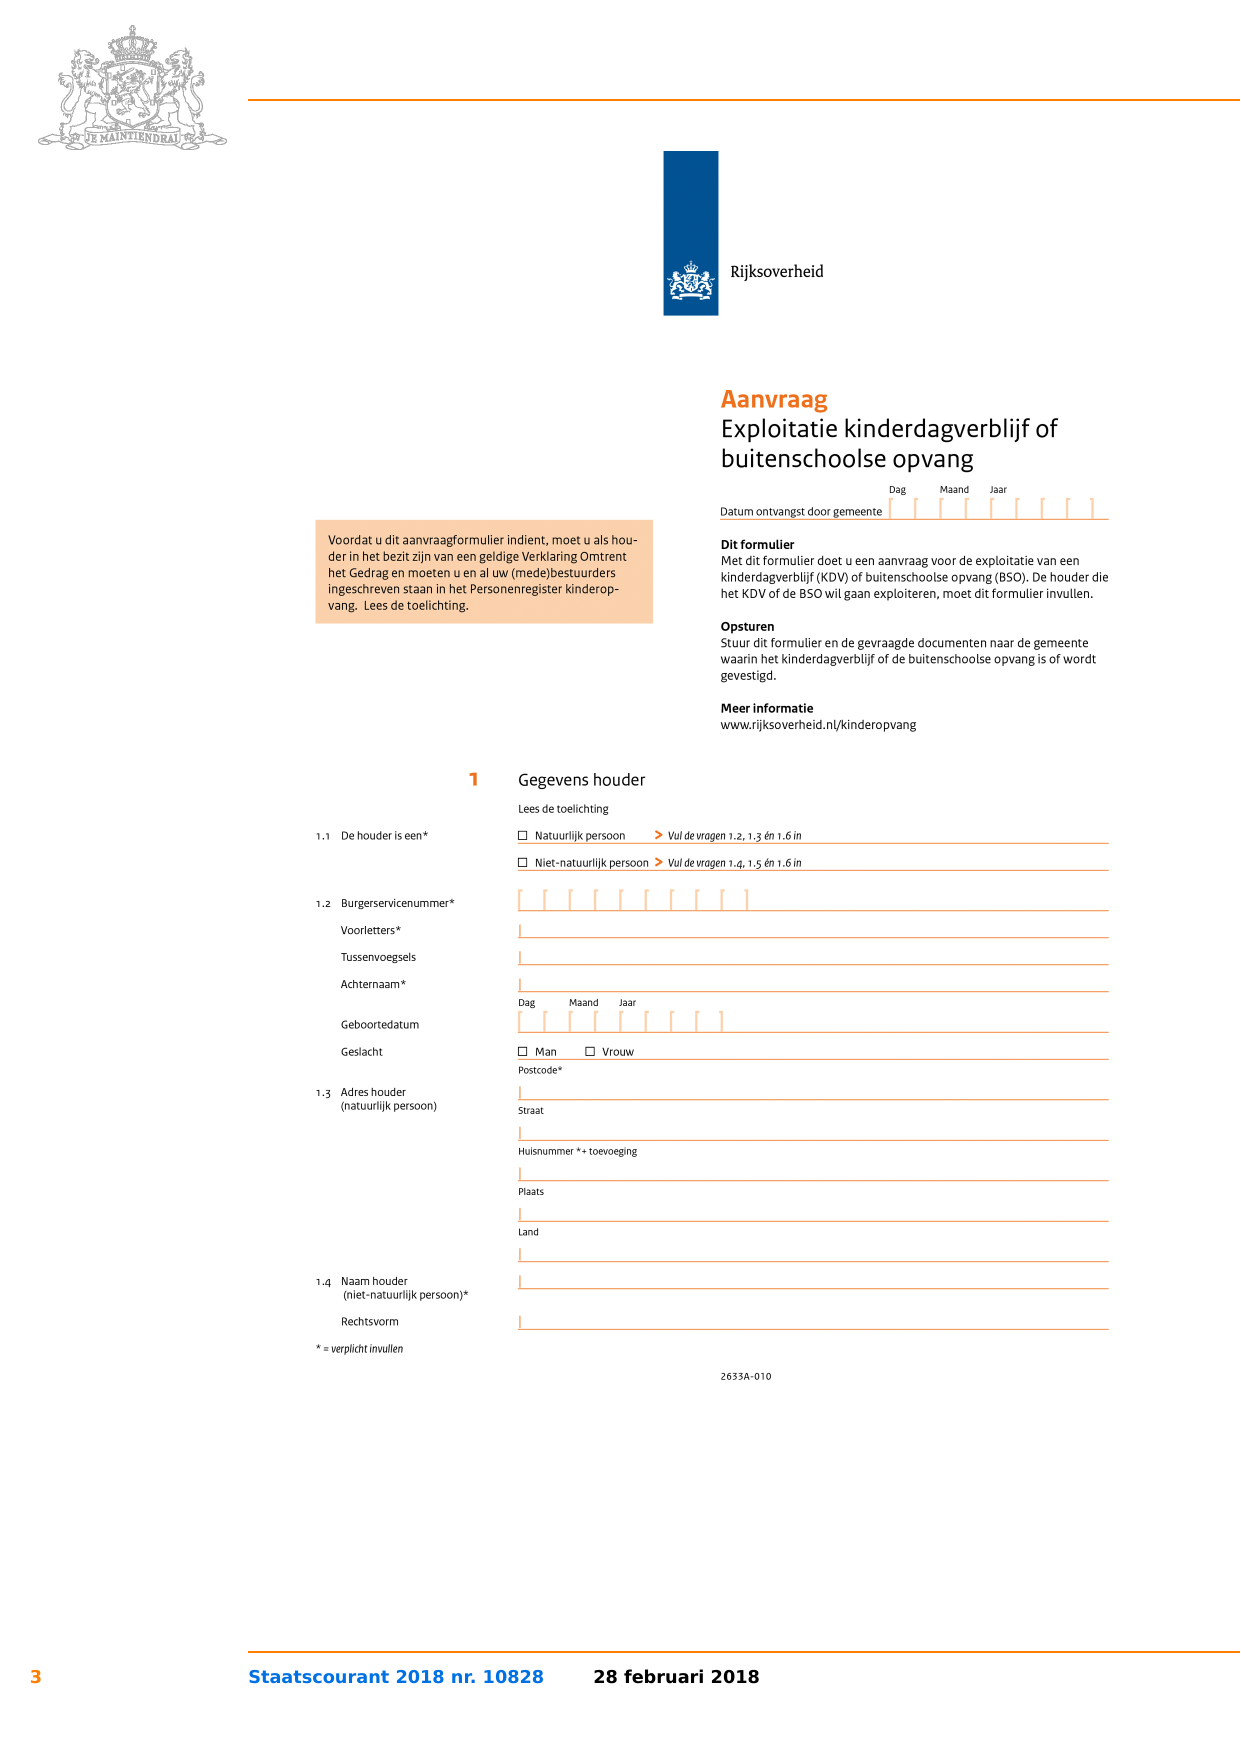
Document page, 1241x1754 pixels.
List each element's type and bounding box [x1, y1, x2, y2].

picture [38, 25, 227, 150]
picture [248, 151, 1134, 1404]
